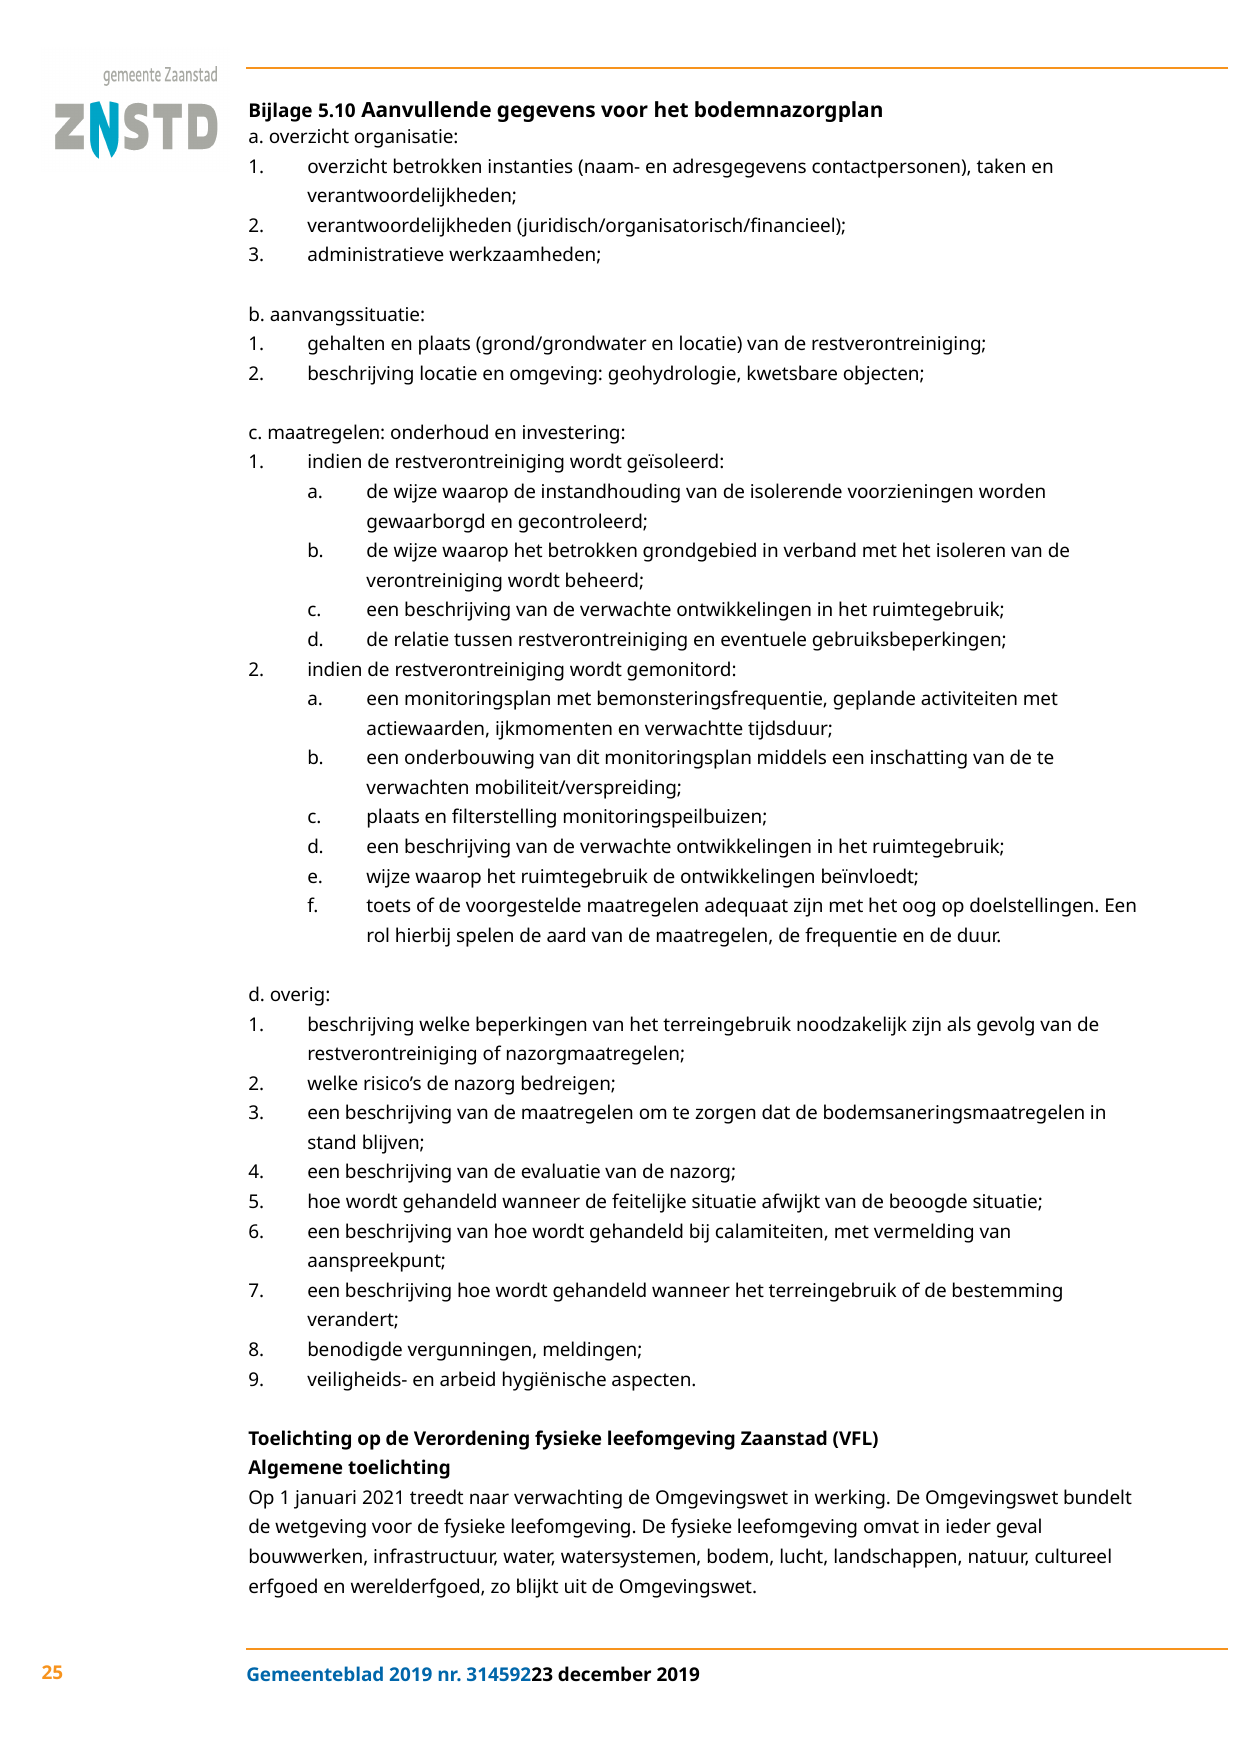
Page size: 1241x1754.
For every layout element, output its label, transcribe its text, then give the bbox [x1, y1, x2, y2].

list de wijze waarop de instandhouding van de isolerende voorzieningen worden gewaarborgd en gecontroleerd; [307, 478, 1152, 534]
text Bijlage 5.10 Aanvullende gegevens voor het bodemnazorgplan [248, 95, 1152, 123]
picture [41, 47, 231, 172]
list een beschrijving van de verwachte ontwikkelingen in het ruimtegebruik; [307, 597, 1152, 622]
text Algemene toelichting [248, 1454, 1152, 1480]
list welke risico’s de nazorg bedreigen; [248, 1070, 1152, 1096]
list de wijze waarop het betrokken grondgebied in verband met het isoleren van de verontreiniging wordt beheerd; [307, 537, 1152, 593]
list een monitoringsplan met bemonsteringsfrequentie, geplande activiteiten met actiewaarden, ijkmomenten en verwachtte tijdsduur; [307, 685, 1152, 741]
list een beschrijving hoe wordt gehandeld wanneer het terreingebruik of de bestemming verandert; [248, 1277, 1152, 1332]
list plaats en filterstelling monitoringspeilbuizen; [307, 804, 1152, 829]
list overzicht betrokken instanties (naam- en adresgegevens contactpersonen), taken en verantwoordelijkheden; [248, 153, 1152, 208]
list beschrijving locatie en omgeving: geohydrologie, kwetsbare objecten; [248, 360, 1152, 386]
list verantwoordelijkheden (juridisch/organisatorisch/financieel); [248, 212, 1152, 238]
list een beschrijving van de verwachte ontwikkelingen in het ruimtegebruik; [307, 833, 1152, 859]
list hoe wordt gehandeld wanneer de feitelijke situatie afwijkt van de beoogde situatie; [248, 1188, 1152, 1214]
text c. maatregelen: onderhoud en investering: [248, 419, 1152, 445]
list benodigde vergunningen, meldingen; [248, 1336, 1152, 1362]
text Op 1 januari 2021 treedt naar verwachting de Omgevingswet in werking. De Omgevingswet bundelt de wetgeving voor de fysieke leefomgeving. De fysieke leefomgeving omvat in ieder geval bouwwerken, infrastructuur, water, watersystemen, bodem, lucht, landschappen, natuur, cultureel erfgoed en werelderfgoed, zo blijkt uit de Omgevingswet. [248, 1484, 1152, 1599]
list een beschrijving van de evaluatie van de nazorg; [248, 1159, 1152, 1184]
text b. aanvangssituatie: [248, 301, 1152, 327]
list indien de restverontreiniging wordt geïsoleerd: [248, 449, 1152, 474]
list indien de restverontreiniging wordt gemonitord: [248, 656, 1152, 682]
list veiligheids- en arbeid hygiënische aspecten. [248, 1366, 1152, 1392]
list een beschrijving van hoe wordt gehandeld bij calamiteiten, met vermelding van aanspreekpunt; [248, 1218, 1152, 1273]
list beschrijving welke beperkingen van het terreingebruik noodzakelijk zijn als gevolg van de restverontreiniging of nazorgmaatregelen; [248, 1011, 1152, 1066]
text Toelichting op de Verordening fysieke leefomgeving Zaanstad (VFL) [248, 1425, 1152, 1451]
list administratieve werkzaamheden; [248, 242, 1152, 267]
text a. overzicht organisatie: [248, 123, 1152, 149]
text d. overig: [248, 981, 1152, 1007]
list een onderbouwing van dit monitoringsplan middels een inschatting van de te verwachten mobiliteit/verspreiding; [307, 744, 1152, 800]
list de relatie tussen restverontreiniging en eventuele gebruiksbeperkingen; [307, 626, 1152, 652]
list toets of de voorgestelde maatregelen adequaat zijn met het oog op doelstellingen. Een rol hierbij spelen de aard van de maatregelen, de frequentie en de duur. [307, 892, 1152, 948]
list wijze waarop het ruimtegebruik de ontwikkelingen beïnvloedt; [307, 863, 1152, 889]
list een beschrijving van de maatregelen om te zorgen dat de bodemsaneringsmaatregelen in stand blijven; [248, 1099, 1152, 1155]
list gehalten en plaats (grond/grondwater en locatie) van de restverontreiniging; [248, 330, 1152, 356]
